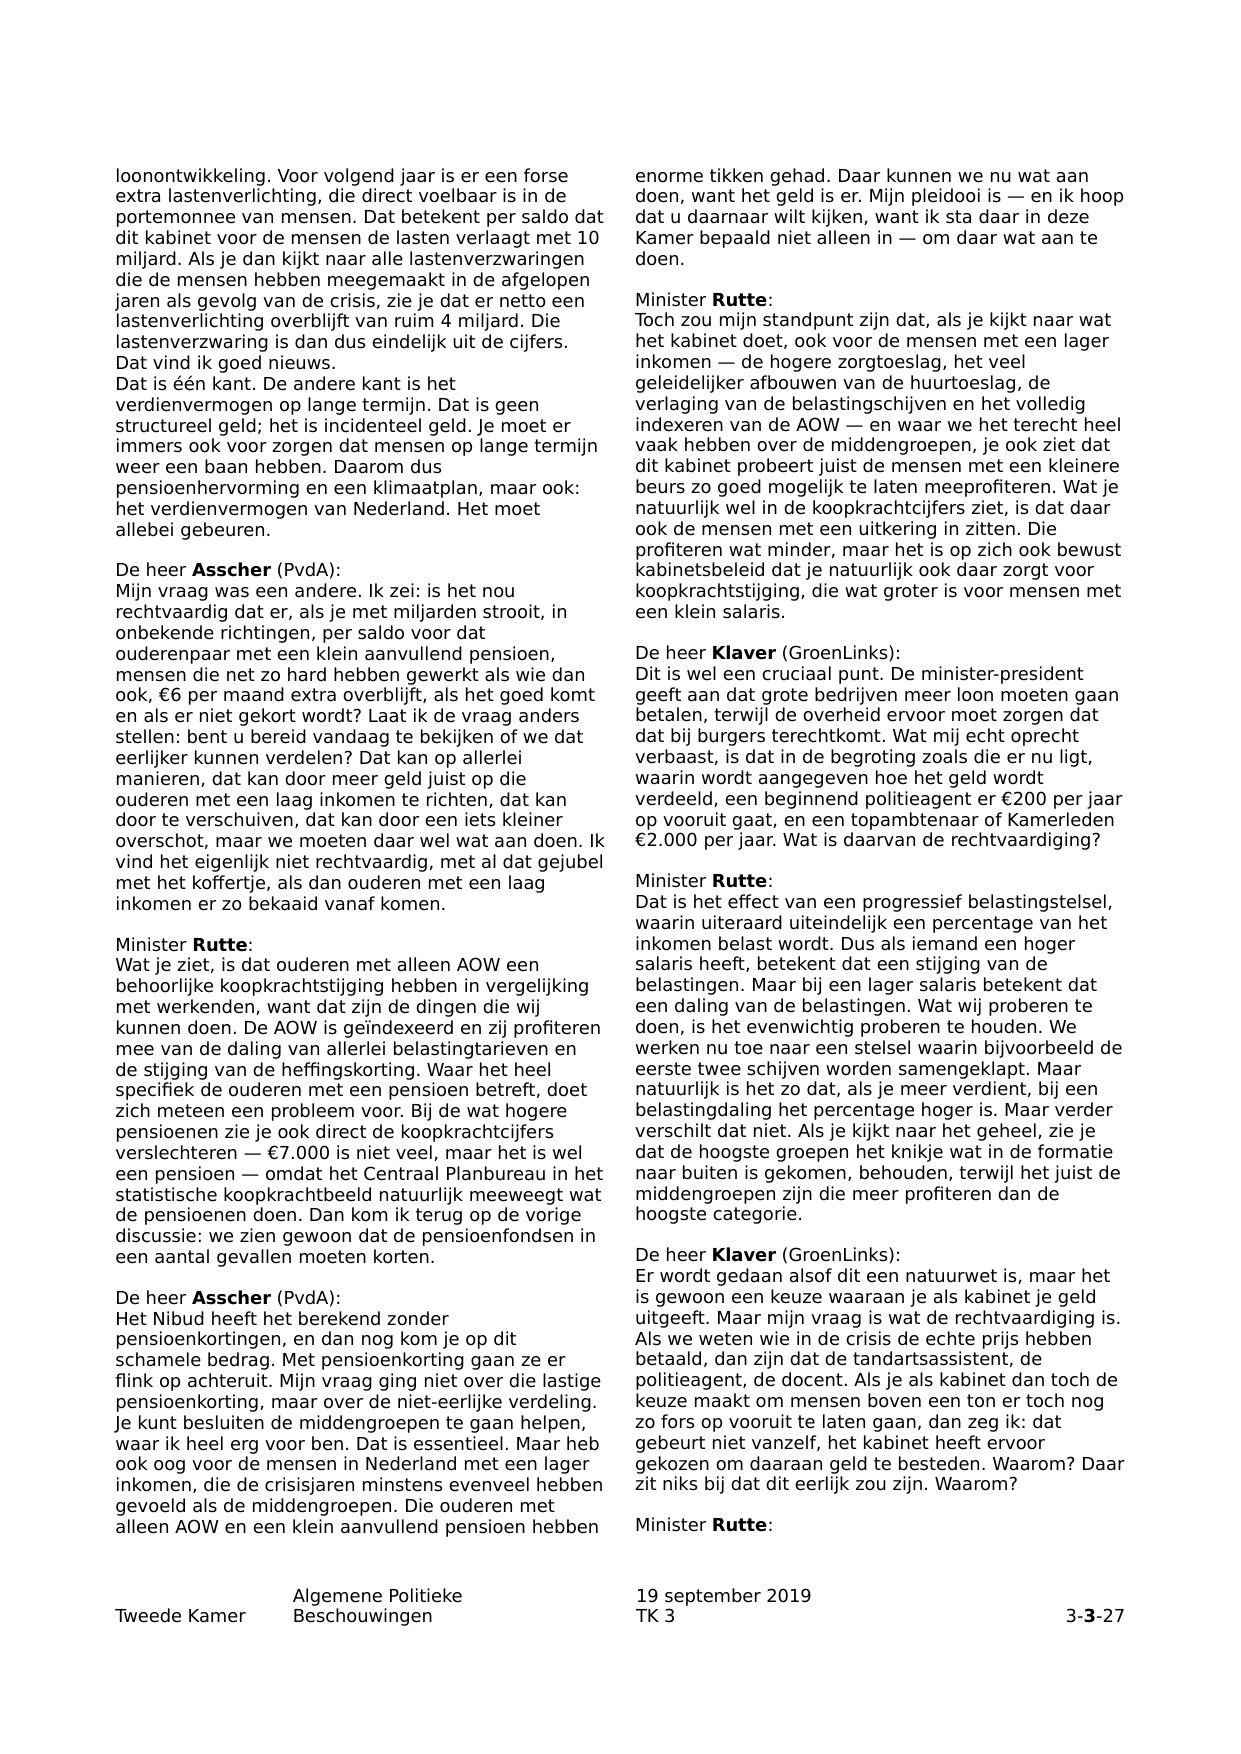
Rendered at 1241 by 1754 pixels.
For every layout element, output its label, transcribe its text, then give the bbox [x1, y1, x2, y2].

text Dat is één kant. De andere kant is het verdienvermogen op lange termijn. Dat is geen structureel geld; het is incidenteel geld. Je moet er immers ook voor zorgen dat mensen op lange termijn weer een baan hebben. Daarom dus pensioenhervorming en een klimaatplan, maar ook: het verdienvermogen van Nederland. Het moet allebei gebeuren. [115, 374, 605, 540]
text De heer Asscher (PvdA): [115, 1288, 605, 1308]
text Minister Rutte: [635, 1515, 1125, 1536]
text enorme tikken gehad. Daar kunnen we nu wat aan doen, want het geld is er. Mijn pleidooi is — en ik hoop dat u daarnaar wilt kijken, want ik sta daar in deze Kamer bepaald niet alleen in — om daar wat aan te doen. [635, 165, 1125, 269]
text Wat je ziet, is dat ouderen met alleen AOW een behoorlijke koopkrachtstijging hebben in vergelijking met werkenden, want dat zijn de dingen die wij kunnen doen. De AOW is geïndexeerd en zij profiteren mee van de daling van allerlei belastingtarieven en de stijging van de heffingskorting. Waar het heel specifiek de ouderen met een pensioen betreft, doet zich meteen een probleem voor. Bij de wat hogere pensioenen zie je ook direct de koopkrachtcijfers verslechteren — €7.000 is niet veel, maar het is wel een pensioen — omdat het Centraal Planbureau in het statistische koopkrachtbeeld natuurlijk meeweegt wat de pensioenen doen. Dan kom ik terug op de vorige discussie: we zien gewoon dat de pensioenfondsen in een aantal gevallen moeten korten. [115, 955, 605, 1268]
text Er wordt gedaan alsof dit een natuurwet is, maar het is gewoon een keuze waaraan je als kabinet je geld uitgeeft. Maar mijn vraag is wat de rechtvaardiging is. Als we weten wie in de crisis de echte prijs hebben betaald, dan zijn dat de tandartsassistent, de politieagent, de docent. Als je als kabinet dan toch de keuze maakt om mensen boven een ton er toch nog zo fors op vooruit te laten gaan, dan zeg ik: dat gebeurt niet vanzelf, het kabinet heeft ervoor gekozen om daaraan geld te besteden. Waarom? Daar zit niks bij dat dit eerlijk zou zijn. Waarom? [635, 1266, 1125, 1495]
text Minister Rutte: [115, 934, 605, 955]
text Toch zou mijn standpunt zijn dat, als je kijkt naar wat het kabinet doet, ook voor de mensen met een lager inkomen — de hogere zorgtoeslag, het veel geleidelijker afbouwen van de huurtoeslag, de verlaging van de belastingschijven en het volledig indexeren van de AOW — en waar we het terecht heel vaak hebben over de middengroepen, je ook ziet dat dit kabinet probeert juist de mensen met een kleinere beurs zo goed mogelijk te laten meeprofiteren. Wat je natuurlijk wel in de koopkrachtcijfers ziet, is dat daar ook de mensen met een uitkering in zitten. Die profiteren wat minder, maar het is op zich ook bewust kabinetsbeleid dat je natuurlijk ook daar zorgt voor koopkrachtstijging, die wat groter is voor mensen met een klein salaris. [635, 310, 1125, 623]
text Het Nibud heeft het berekend zonder pensioenkortingen, en dan nog kom je op dit schamele bedrag. Met pensioenkorting gaan ze er flink op achteruit. Mijn vraag ging niet over die lastige pensioenkorting, maar over de niet-eerlijke verdeling. Je kunt besluiten de middengroepen te gaan helpen, waar ik heel erg voor ben. Dat is essentieel. Maar heb ook oog voor de mensen in Nederland met een lager inkomen, die de crisisjaren minstens evenveel hebben gevoeld als de middengroepen. Die ouderen met alleen AOW en een klein aanvullend pensioen hebben [115, 1308, 605, 1537]
text Dit is wel een cruciaal punt. De minister-president geeft aan dat grote bedrijven meer loon moeten gaan betalen, terwijl de overheid ervoor moet zorgen dat dat bij burgers terechtkomt. Wat mij echt oprecht verbaast, is dat in de begroting zoals die er nu ligt, waarin wordt aangegeven hoe het geld wordt verdeeld, een beginnend politieagent er €200 per jaar op vooruit gaat, en een topambtenaar of Kamerleden €2.000 per jaar. Wat is daarvan de rechtvaardiging? [635, 663, 1125, 851]
text De heer Klaver (GroenLinks): [635, 643, 1125, 663]
text De heer Asscher (PvdA): [115, 560, 605, 581]
text Mijn vraag was een andere. Ik zei: is het nou rechtvaardig dat er, als je met miljarden strooit, in onbekende richtingen, per saldo voor dat ouderenpaar met een klein aanvullend pensioen, mensen die net zo hard hebben gewerkt als wie dan ook, €6 per maand extra overblijft, als het goed komt en als er niet gekort wordt? Laat ik de vraag anders stellen: bent u bereid vandaag te bekijken of we dat eerlijker kunnen verdelen? Dat kan op allerlei manieren, dat kan door meer geld juist op die ouderen met een laag inkomen te richten, dat kan door te verschuiven, dat kan door een iets kleiner overschot, maar we moeten daar wel wat aan doen. Ik vind het eigenlijk niet rechtvaardig, met al dat gejubel met het koffertje, als dan ouderen met een laag inkomen er zo bekaaid vanaf komen. [115, 581, 605, 914]
text Minister Rutte: [635, 289, 1125, 310]
text Dat is het effect van een progressief belastingstelsel, waarin uiteraard uiteindelijk een percentage van het inkomen belast wordt. Dus als iemand een hoger salaris heeft, betekent dat een stijging van de belastingen. Maar bij een lager salaris betekent dat een daling van de belastingen. Wat wij proberen te doen, is het evenwichtig proberen te houden. We werken nu toe naar een stelsel waarin bijvoorbeeld de eerste twee schijven worden samengeklapt. Maar natuurlijk is het zo dat, als je meer verdient, bij een belastingdaling het percentage hoger is. Maar verder verschilt dat niet. Als je kijkt naar het geheel, zie je dat de hoogste groepen het knikje wat in de formatie naar buiten is gekomen, behouden, terwijl het juist de middengroepen zijn die meer profiteren dan de hoogste categorie. [635, 892, 1125, 1225]
text loonontwikkeling. Voor volgend jaar is er een forse extra lastenverlichting, die direct voelbaar is in de portemonnee van mensen. Dat betekent per saldo dat dit kabinet voor de mensen de lasten verlaagt met 10 miljard. Als je dan kijkt naar alle lastenverzwaringen die de mensen hebben meegemaakt in de afgelopen jaren als gevolg van de crisis, zie je dat er netto een lastenverlichting overblijft van ruim 4 miljard. Die lastenverzwaring is dan dus eindelijk uit de cijfers. Dat vind ik goed nieuws. [115, 165, 605, 374]
text De heer Klaver (GroenLinks): [635, 1245, 1125, 1266]
text Minister Rutte: [635, 871, 1125, 892]
